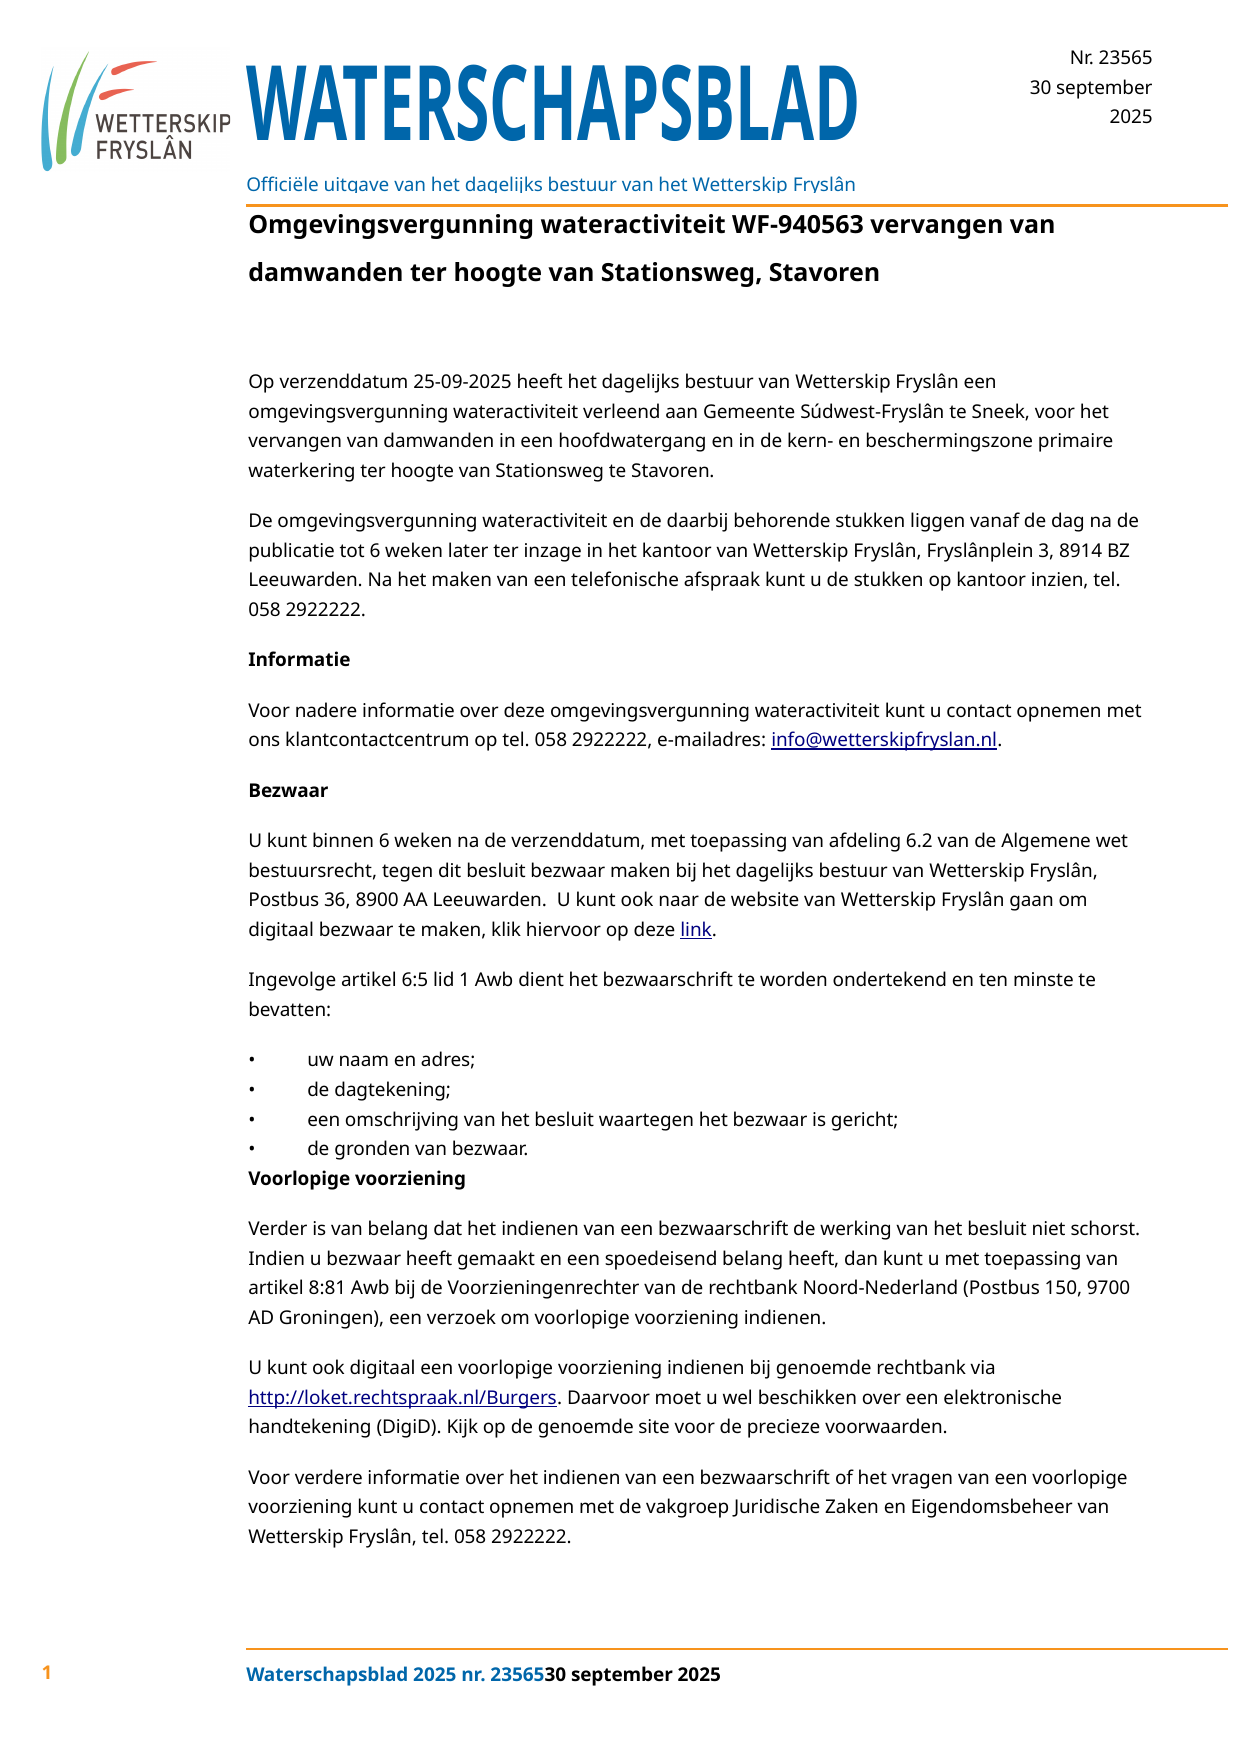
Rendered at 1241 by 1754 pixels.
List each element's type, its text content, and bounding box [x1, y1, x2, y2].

text Voorlopige voorziening [248, 1165, 1152, 1191]
text De omgevingsvergunning wateractiviteit en de daarbij behorende stukken liggen vanaf de dag na de publicatie tot 6 weken later ter inzage in het kantoor van Wetterskip Fryslân, Fryslânplein 3, 8914 BZ Leeuwarden. Na het maken van een telefonische afspraak kunt u de stukken op kantoor inzien, tel. 058 2922222. [248, 507, 1152, 622]
text Bezwaar [248, 777, 1152, 803]
text Omgevingsvergunning wateractiviteit WF-940563 vervangen van damwanden ter hoogte van Stationsweg, Stavoren [248, 207, 1152, 288]
text Verder is van belang dat het indienen van een bezwaarschrift de werking van het besluit niet schorst. Indien u bezwaar heeft gemaakt en een spoedeisend belang heeft, dan kunt u met toepassing van artikel 8:81 Awb bij de Voorzieningenrechter van de rechtbank Noord-Nederland (Postbus 150, 9700 AD Groningen), een verzoek om voorlopige voorziening indienen. [248, 1215, 1152, 1330]
text Informatie [248, 647, 1152, 672]
text Op verzenddatum 25-09-2025 heeft het dagelijks bestuur van Wetterskip Fryslân een omgevingsvergunning wateractiviteit verleend aan Gemeente Súdwest-Fryslân te Sneek, voor het vervangen van damwanden in een hoofdwatergang en in de kern- en beschermingszone primaire waterkering ter hoogte van Stationsweg te Stavoren. [248, 368, 1152, 483]
picture [41, 47, 231, 172]
list de gronden van bezwaar. [248, 1135, 1152, 1161]
text Ingevolge artikel 6:5 lid 1 Awb dient het bezwaarschrift te worden ondertekend en ten minste te bevatten: [248, 967, 1152, 1022]
text Voor nadere informatie over deze omgevingsvergunning wateractiviteit kunt u contact opnemen met ons klantcontactcentrum op tel. 058 2922222, e-mailadres: info@wetterskipfryslan.nl. [248, 697, 1152, 752]
text U kunt binnen 6 weken na de verzenddatum, met toepassing van afdeling 6.2 van de Algemene wet bestuursrecht, tegen dit besluit bezwaar maken bij het dagelijks bestuur van Wetterskip Fryslân, Postbus 36, 8900 AA Leeuwarden. U kunt ook naar de website van Wetterskip Fryslân gaan om digitaal bezwaar te maken, klik hiervoor op deze link. [248, 827, 1152, 942]
list de dagtekening; [248, 1076, 1152, 1102]
list uw naam en adres; [248, 1047, 1152, 1072]
text Voor verdere informatie over het indienen van een bezwaarschrift of het vragen van een voorlopige voorziening kunt u contact opnemen met de vakgroep Juridische Zaken en Eigendomsbeheer van Wetterskip Fryslân, tel. 058 2922222. [248, 1464, 1152, 1549]
list een omschrijving van het besluit waartegen het bezwaar is gericht; [248, 1106, 1152, 1132]
text U kunt ook digitaal een voorlopige voorziening indienen bij genoemde rechtbank via http://loket.rechtspraak.nl/Burgers. Daarvoor moet u wel beschikken over een elektronische handtekening (DigiD). Kijk op de genoemde site voor de precieze voorwaarden. [248, 1354, 1152, 1439]
